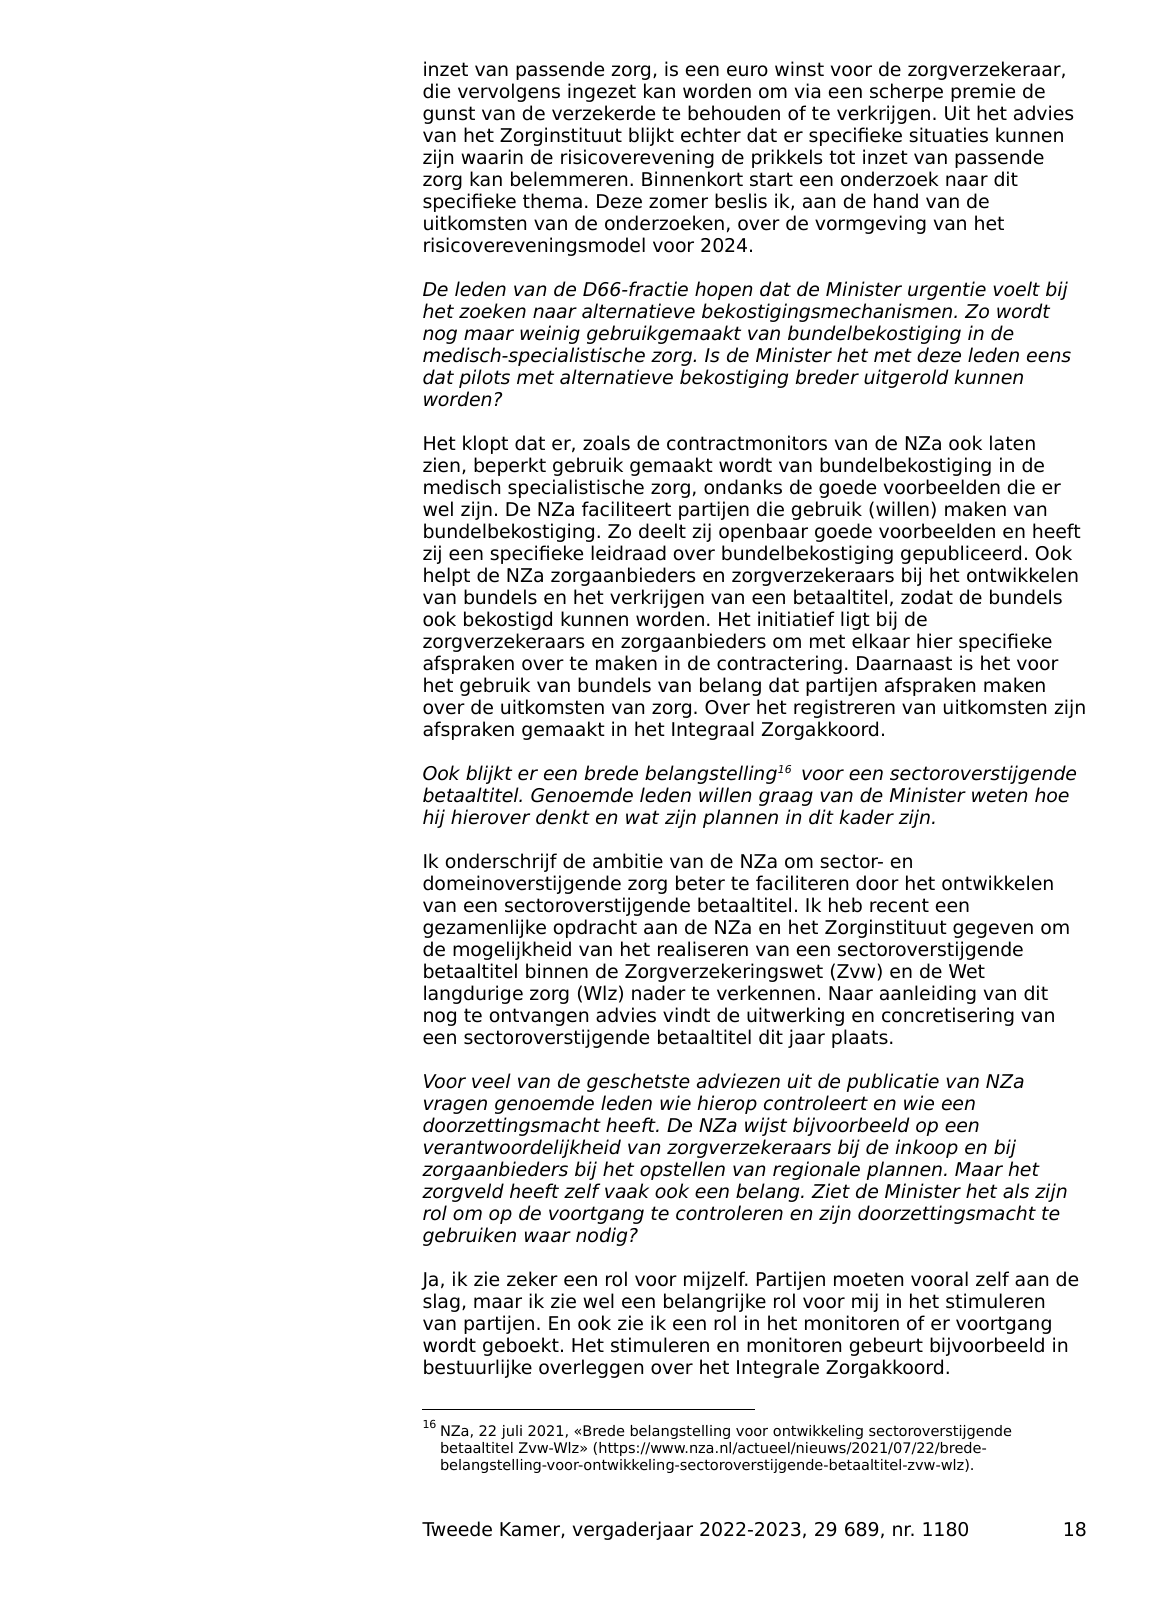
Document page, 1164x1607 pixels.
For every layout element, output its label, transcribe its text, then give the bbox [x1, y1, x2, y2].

text De leden van de D66-fractie hopen dat de Minister urgentie voelt bij het zoeken naar alternatieve bekostigingsmechanismen. Zo wordt nog maar weinig gebruikgemaakt van bundelbekostiging in de medisch-specialistische zorg. Is de Minister het met deze leden eens dat pilots met alternatieve bekostiging breder uitgerold kunnen worden? [422, 279, 1087, 411]
text Ook blijkt er een brede belangstelling voor een sectoroverstijgende betaaltitel. Genoemde leden willen graag van de Minister weten hoe hij hierover denkt en wat zijn plannen in dit kader zijn. [422, 763, 1087, 829]
text Het klopt dat er, zoals de contractmonitors van de NZa ook laten zien, beperkt gebruik gemaakt wordt van bundelbekostiging in de medisch specialistische zorg, ondanks de goede voorbeelden die er wel zijn. De NZa faciliteert partijen die gebruik (willen) maken van bundelbekostiging. Zo deelt zij openbaar goede voorbeelden en heeft zij een specifieke leidraad over bundelbekostiging gepubliceerd. Ook helpt de NZa zorgaanbieders en zorgverzekeraars bij het ontwikkelen van bundels en het verkrijgen van een betaaltitel, zodat de bundels ook bekostigd kunnen worden. Het initiatief ligt bij de zorgverzekeraars en zorgaanbieders om met elkaar hier specifieke afspraken over te maken in de contractering. Daarnaast is het voor het gebruik van bundels van belang dat partijen afspraken maken over de uitkomsten van zorg. Over het registreren van uitkomsten zijn afspraken gemaakt in het Integraal Zorgakkoord. [422, 433, 1087, 741]
text Ja, ik zie zeker een rol voor mijzelf. Partijen moeten vooral zelf aan de slag, maar ik zie wel een belangrijke rol voor mij in het stimuleren van partijen. En ook zie ik een rol in het monitoren of er voortgang wordt geboekt. Het stimuleren en monitoren gebeurt bijvoorbeeld in bestuurlijke overleggen over het Integrale Zorgakkoord. [422, 1269, 1087, 1379]
text Ik onderschrijf de ambitie van de NZa om sector- en domeinoverstijgende zorg beter te faciliteren door het ontwikkelen van een sectoroverstijgende betaaltitel. Ik heb recent een gezamenlijke opdracht aan de NZa en het Zorginstituut gegeven om de mogelijkheid van het realiseren van een sectoroverstijgende betaaltitel binnen de Zorgverzekeringswet (Zvw) en de Wet langdurige zorg (Wlz) nader te verkennen. Naar aanleiding van dit nog te ontvangen advies vindt de uitwerking en concretisering van een sectoroverstijgende betaaltitel dit jaar plaats. [422, 851, 1087, 1049]
text Voor veel van de geschetste adviezen uit de publicatie van NZa vragen genoemde leden wie hierop controleert en wie een doorzettingsmacht heeft. De NZa wijst bijvoorbeeld op een verantwoordelijkheid van zorgverzekeraars bij de inkoop en bij zorgaanbieders bij het opstellen van regionale plannen. Maar het zorgveld heeft zelf vaak ook een belang. Ziet de Minister het als zijn rol om op de voortgang te controleren en zijn doorzettingsmacht te gebruiken waar nodig? [422, 1071, 1087, 1247]
text inzet van passende zorg, is een euro winst voor de zorgverzekeraar, die vervolgens ingezet kan worden om via een scherpe premie de gunst van de verzekerde te behouden of te verkrijgen. Uit het advies van het Zorginstituut blijkt echter dat er specifieke situaties kunnen zijn waarin de risicoverevening de prikkels tot inzet van passende zorg kan belemmeren. Binnenkort start een onderzoek naar dit specifieke thema. Deze zomer beslis ik, aan de hand van de uitkomsten van de onderzoeken, over de vormgeving van het risicovereveningsmodel voor 2024. [422, 59, 1087, 257]
text NZa, 22 juli 2021, «Brede belangstelling voor ontwikkeling sectoroverstijgende betaaltitel Zvw-Wlz» (https://www.nza.nl/actueel/nieuws/2021/07/22/brede-belangstelling-voor-ontwikkeling-sectoroverstijgende-betaaltitel-zvw-wlz). [422, 1418, 1087, 1474]
